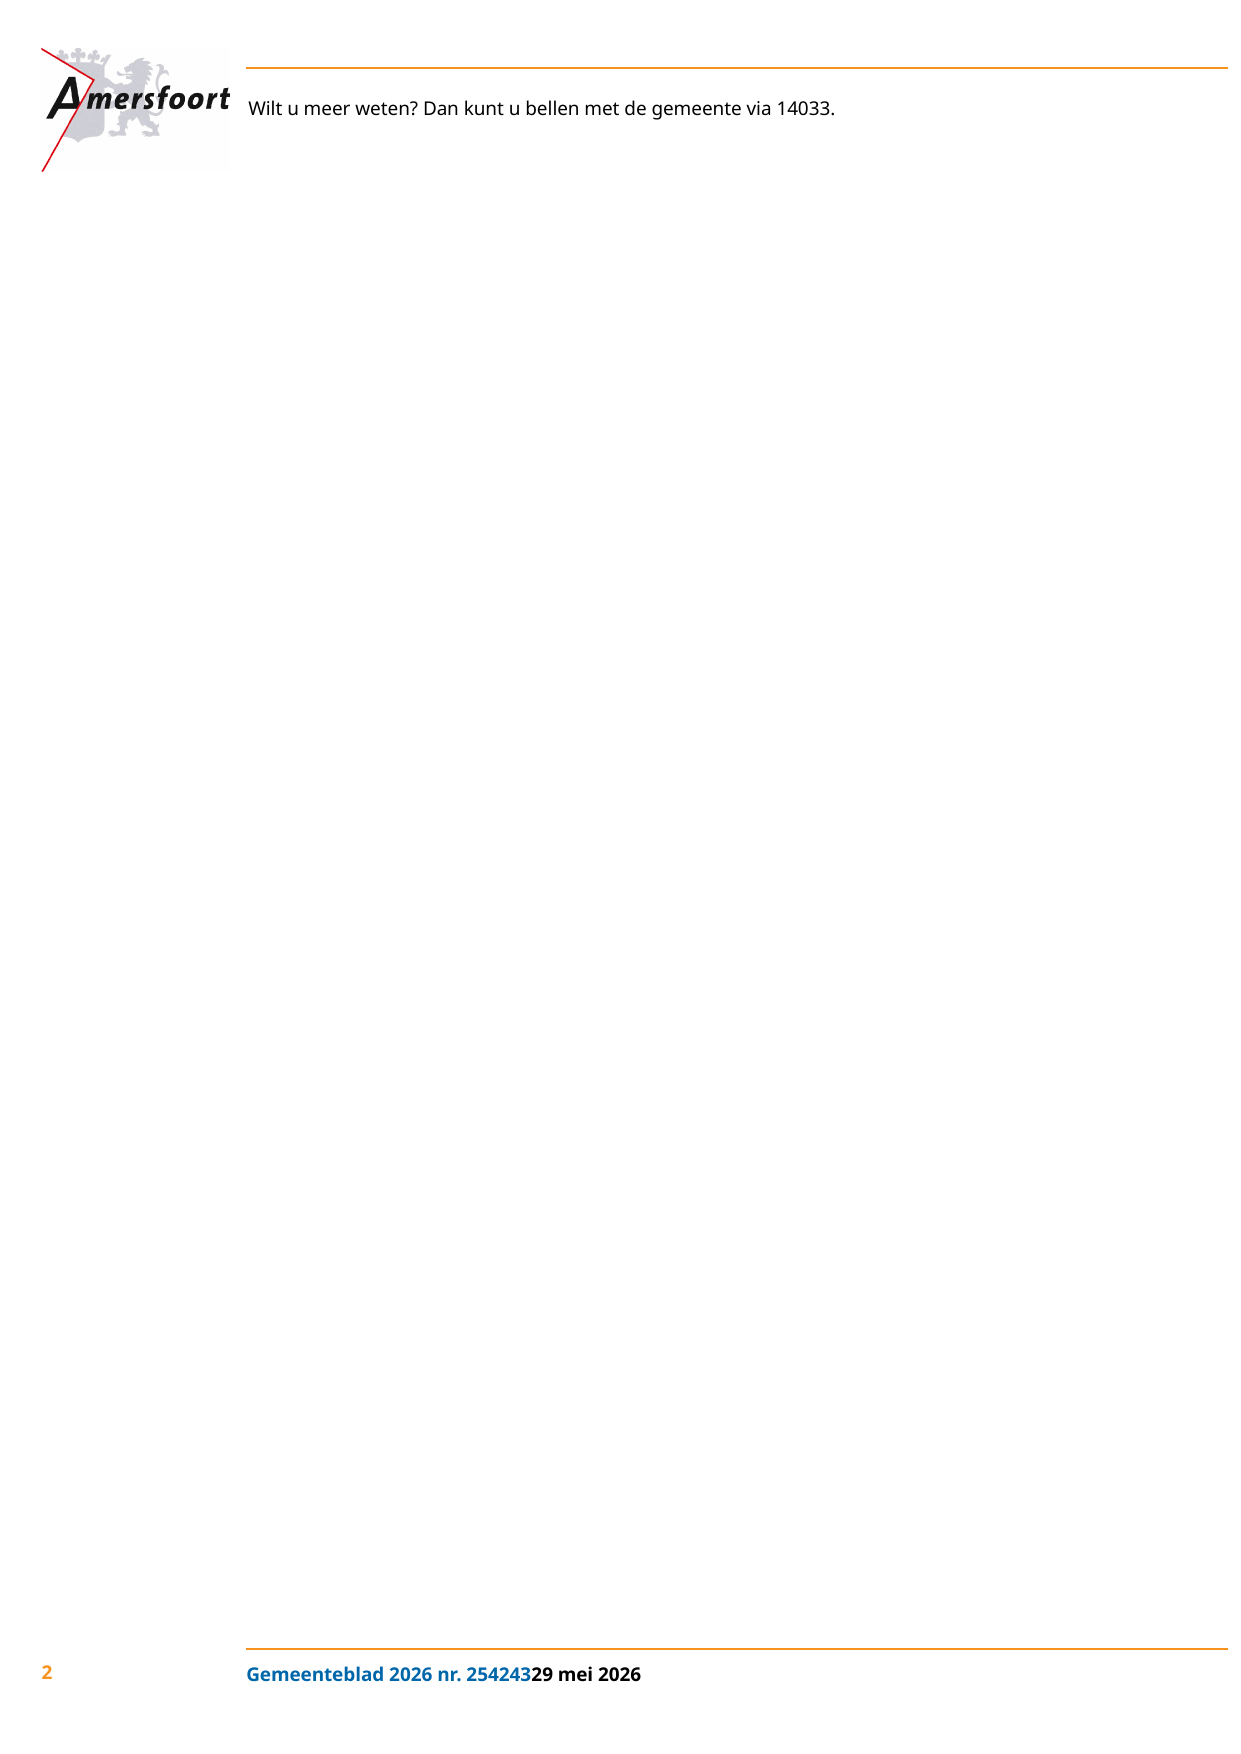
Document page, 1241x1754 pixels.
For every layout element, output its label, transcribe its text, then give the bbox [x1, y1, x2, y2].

picture [41, 47, 231, 172]
text Wilt u meer weten? Dan kunt u bellen met de gemeente via 14033. [248, 95, 1152, 121]
